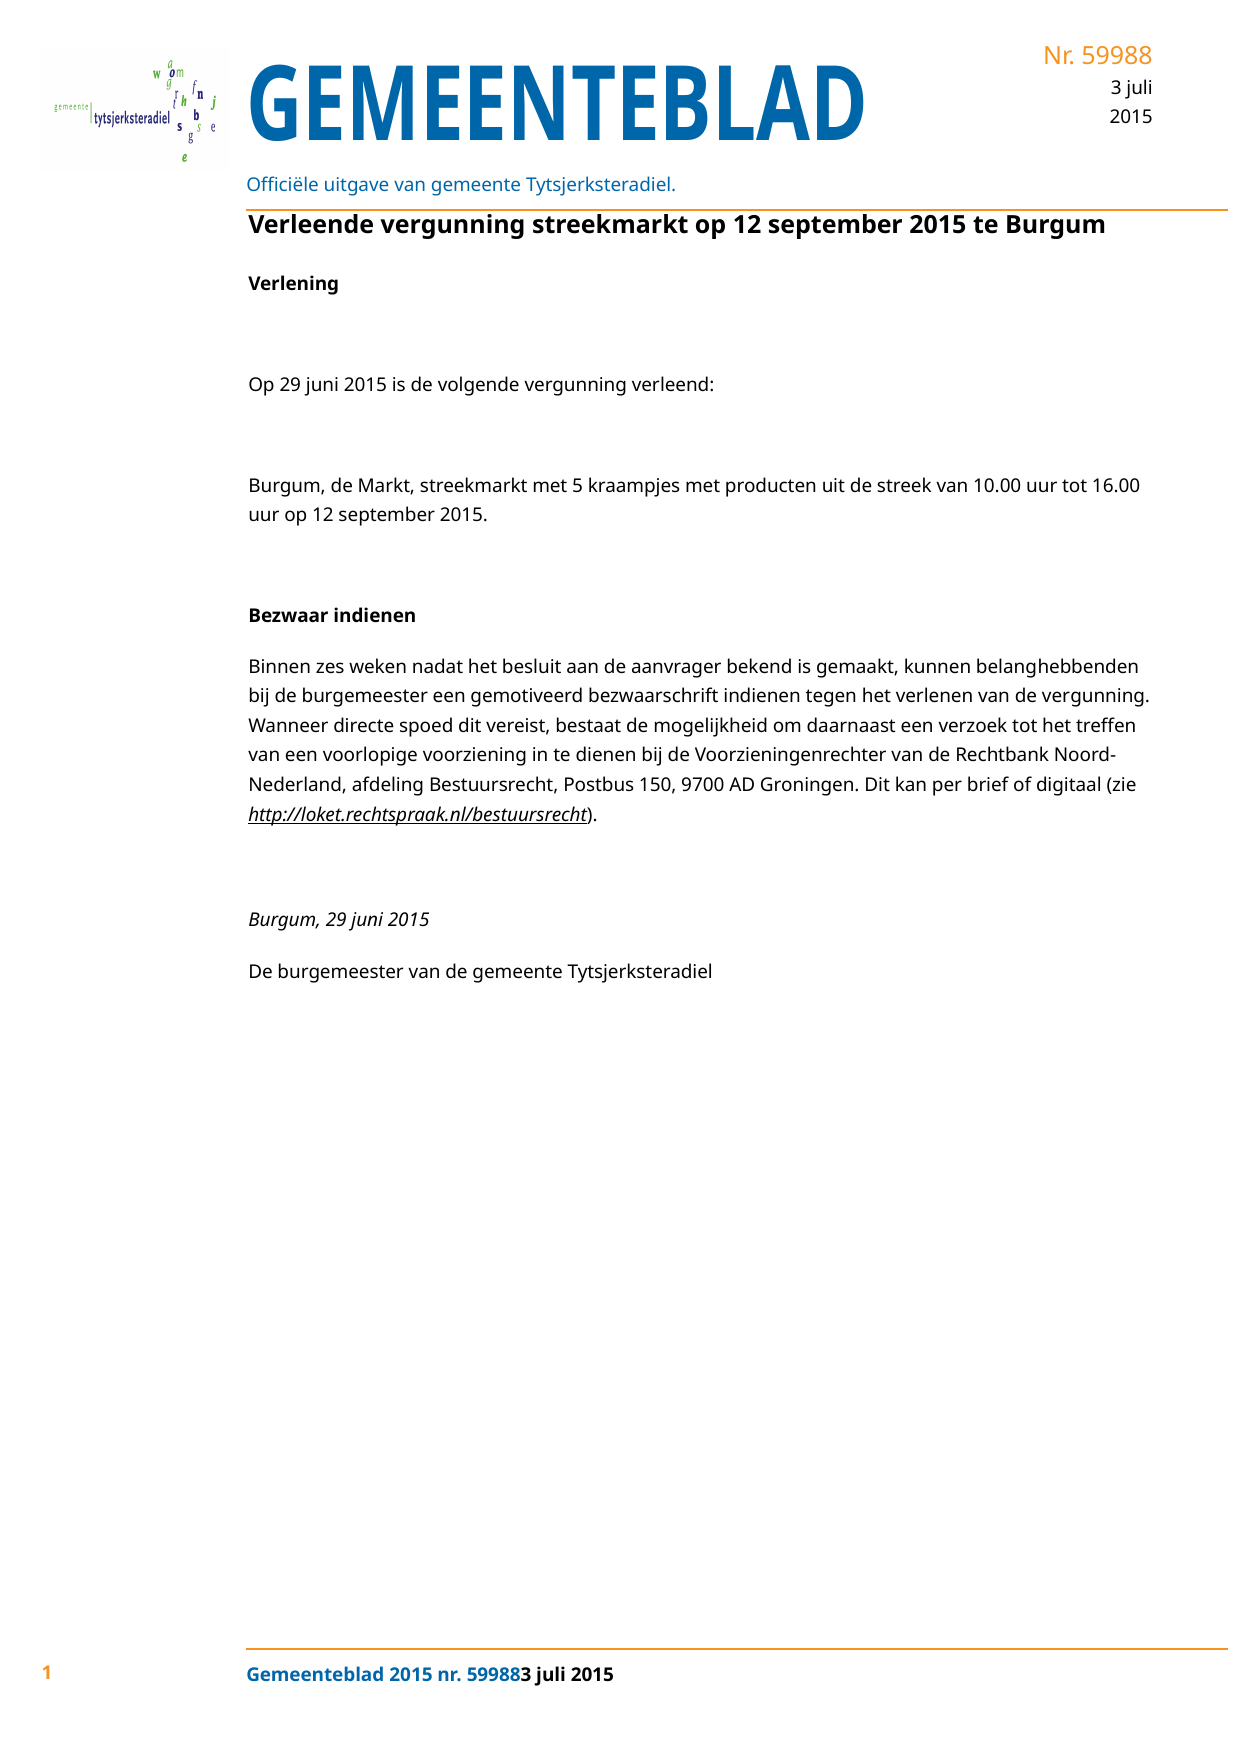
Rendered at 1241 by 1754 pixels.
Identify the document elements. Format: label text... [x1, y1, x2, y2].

picture [41, 47, 231, 172]
text Verlening [248, 270, 1152, 296]
text Burgum, de Markt, streekmarkt met 5 kraampjes met producten uit de streek van 10.00 uur tot 16.00 uur op 12 september 2015. [248, 472, 1152, 527]
text De burgemeester van de gemeente Tytsjerksteradiel [248, 958, 1152, 984]
text Op 29 juni 2015 is de volgende vergunning ver­leend: [248, 371, 1152, 397]
text Verleende vergunning streekmarkt op 12 september 2015 te Burgum [248, 211, 1152, 241]
text Burgum, 29 juni 2015 [248, 906, 1152, 932]
text Bezwaar indienen [248, 602, 1152, 628]
text Binnen zes weken nadat het besluit aan de aanvrager bekend is gemaakt, kunnen belang­hebbenden bij de burgemeester een gemotiveerd bezwaarschrift indienen tegen het verlenen van de ver­gunning. Wanneer directe spoed dit vereist, bestaat de mogelijkheid om daarnaast een verzoek tot het treffen van een voorlopige voorziening in te dienen bij de Voorzieningenrechter van de Rechtbank Noord-Nederland, afdeling Bestuursrecht, Postbus 150, 9700 AD Groningen. Dit kan per brief of digitaal (zie http://loket.rechtspraak.nl/bestuursrecht). [248, 653, 1152, 826]
